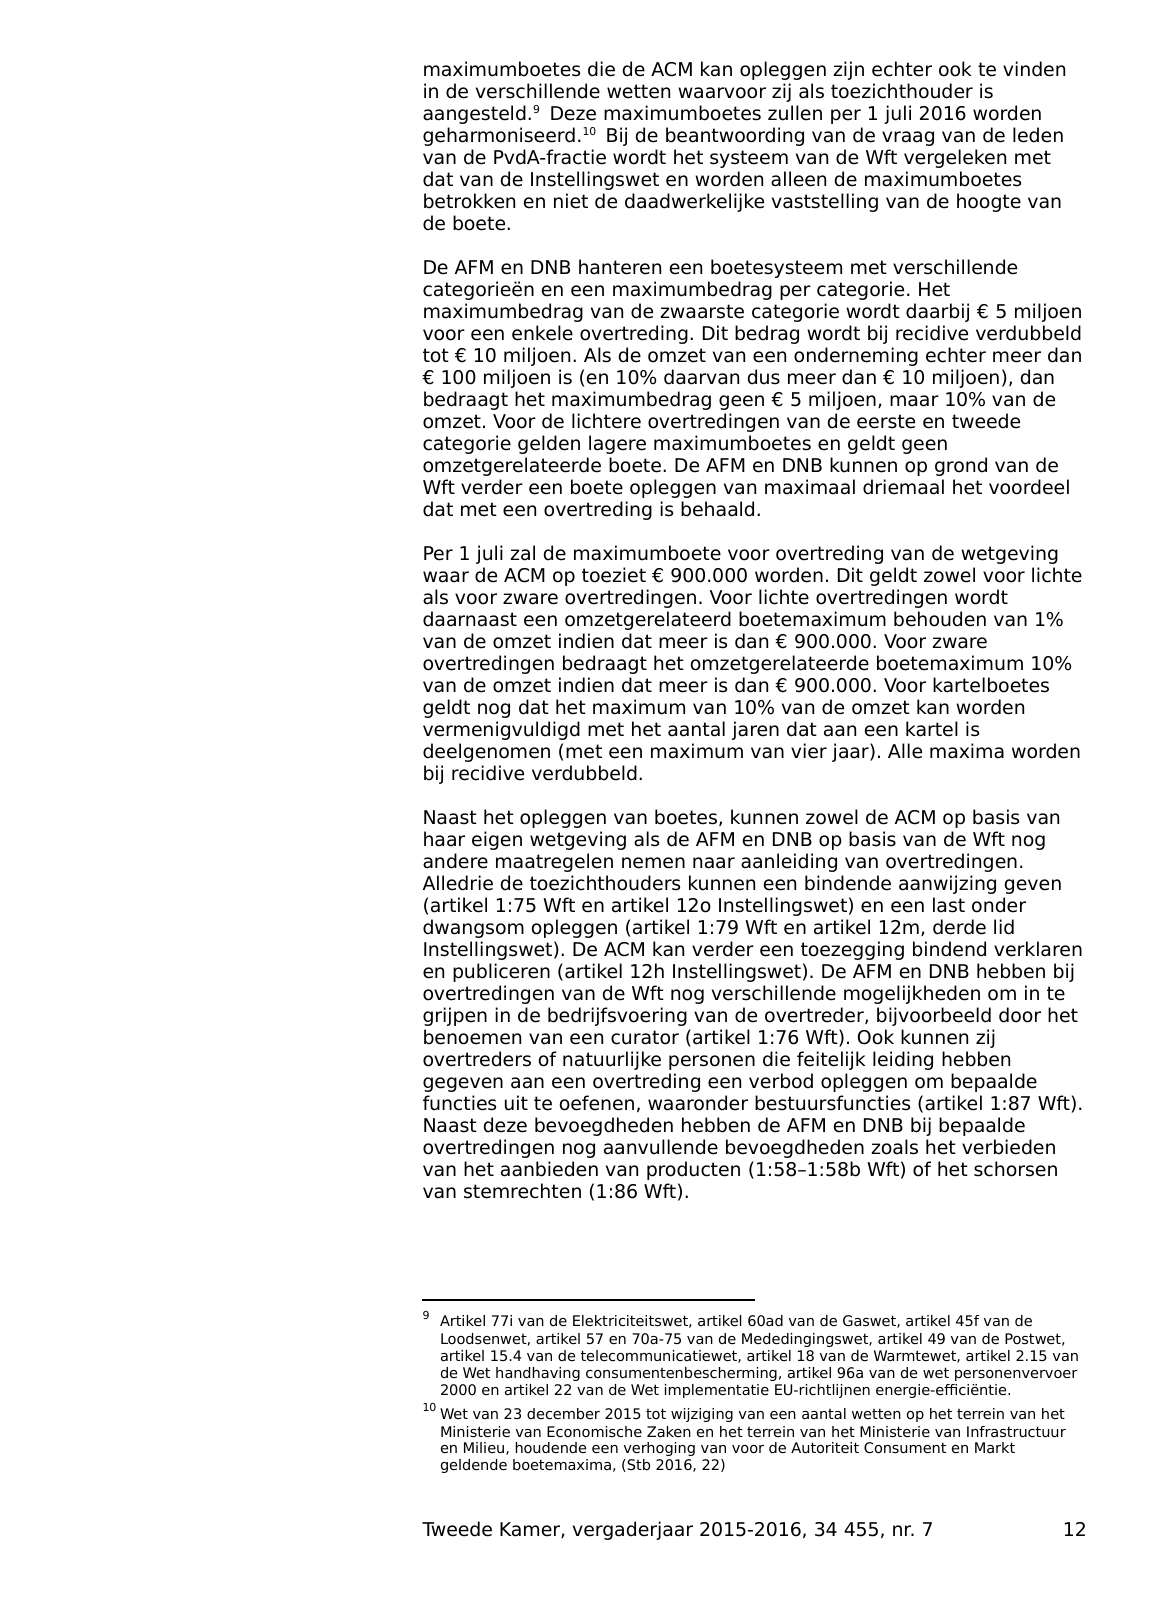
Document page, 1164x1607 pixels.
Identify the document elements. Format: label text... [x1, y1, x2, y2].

text Per 1 juli zal de maximumboete voor overtreding van de wetgeving waar de ACM op toeziet € 900.000 worden. Dit geldt zowel voor lichte als voor zware overtredingen. Voor lichte overtredingen wordt daarnaast een omzetgerelateerd boetemaximum behouden van 1% van de omzet indien dat meer is dan € 900.000. Voor zware overtredingen bedraagt het omzetgerelateerde boetemaximum 10% van de omzet indien dat meer is dan € 900.000. Voor kartelboetes geldt nog dat het maximum van 10% van de omzet kan worden vermenigvuldigd met het aantal jaren dat aan een kartel is deelgenomen (met een maximum van vier jaar). Alle maxima worden bij recidive verdubbeld. [422, 543, 1087, 785]
text Naast het opleggen van boetes, kunnen zowel de ACM op basis van haar eigen wetgeving als de AFM en DNB op basis van de Wft nog andere maatregelen nemen naar aanleiding van overtredingen. Alledrie de toezichthouders kunnen een bindende aanwijzing geven (artikel 1:75 Wft en artikel 12o Instellingswet) en een last onder dwangsom opleggen (artikel 1:79 Wft en artikel 12m, derde lid Instellingswet). De ACM kan verder een toezegging bindend verklaren en publiceren (artikel 12h Instellingswet). De AFM en DNB hebben bij overtredingen van de Wft nog verschillende mogelijkheden om in te grijpen in de bedrijfsvoering van de overtreder, bijvoorbeeld door het benoemen van een curator (artikel 1:76 Wft). Ook kunnen zij overtreders of natuurlijke personen die feitelijk leiding hebben gegeven aan een overtreding een verbod opleggen om bepaalde functies uit te oefenen, waaronder bestuursfuncties (artikel 1:87 Wft). Naast deze bevoegdheden hebben de AFM en DNB bij bepaalde overtredingen nog aanvullende bevoegdheden zoals het verbieden van het aanbieden van producten (1:58–1:58b Wft) of het schorsen van stemrechten (1:86 Wft). [422, 807, 1087, 1203]
text maximumboetes die de ACM kan opleggen zijn echter ook te vinden in de verschillende wetten waarvoor zij als toezichthouder is aangesteld. Deze maximumboetes zullen per 1 juli 2016 worden geharmoniseerd. Bij de beantwoording van de vraag van de leden van de PvdA-fractie wordt het systeem van de Wft vergeleken met dat van de Instellingswet en worden alleen de maximumboetes betrokken en niet de daadwerkelijke vaststelling van de hoogte van de boete. [422, 59, 1087, 235]
text De AFM en DNB hanteren een boetesysteem met verschillende categorieën en een maximumbedrag per categorie. Het maximumbedrag van de zwaarste categorie wordt daarbij € 5 miljoen voor een enkele overtreding. Dit bedrag wordt bij recidive verdubbeld tot € 10 miljoen. Als de omzet van een onderneming echter meer dan € 100 miljoen is (en 10% daarvan dus meer dan € 10 miljoen), dan bedraagt het maximumbedrag geen € 5 miljoen, maar 10% van de omzet. Voor de lichtere overtredingen van de eerste en tweede categorie gelden lagere maximumboetes en geldt geen omzetgerelateerde boete. De AFM en DNB kunnen op grond van de Wft verder een boete opleggen van maximaal driemaal het voordeel dat met een overtreding is behaald. [422, 257, 1087, 521]
text Wet van 23 december 2015 tot wijziging van een aantal wetten op het terrein van het Ministerie van Economische Zaken en het terrein van het Ministerie van Infrastructuur en Milieu, houdende een verhoging van voor de Autoriteit Consument en Markt geldende boetemaxima, (Stb 2016, 22) [422, 1402, 1087, 1474]
text Artikel 77i van de Elektriciteitswet, artikel 60ad van de Gaswet, artikel 45f van de Loodsenwet, artikel 57 en 70a-75 van de Mededingingswet, artikel 49 van de Postwet, artikel 15.4 van de telecommunicatiewet, artikel 18 van de Warmtewet, artikel 2.15 van de Wet handhaving consumentenbescherming, artikel 96a van de wet personenvervoer 2000 en artikel 22 van de Wet implementatie EU-richtlijnen energie-efficiëntie. [422, 1309, 1087, 1399]
